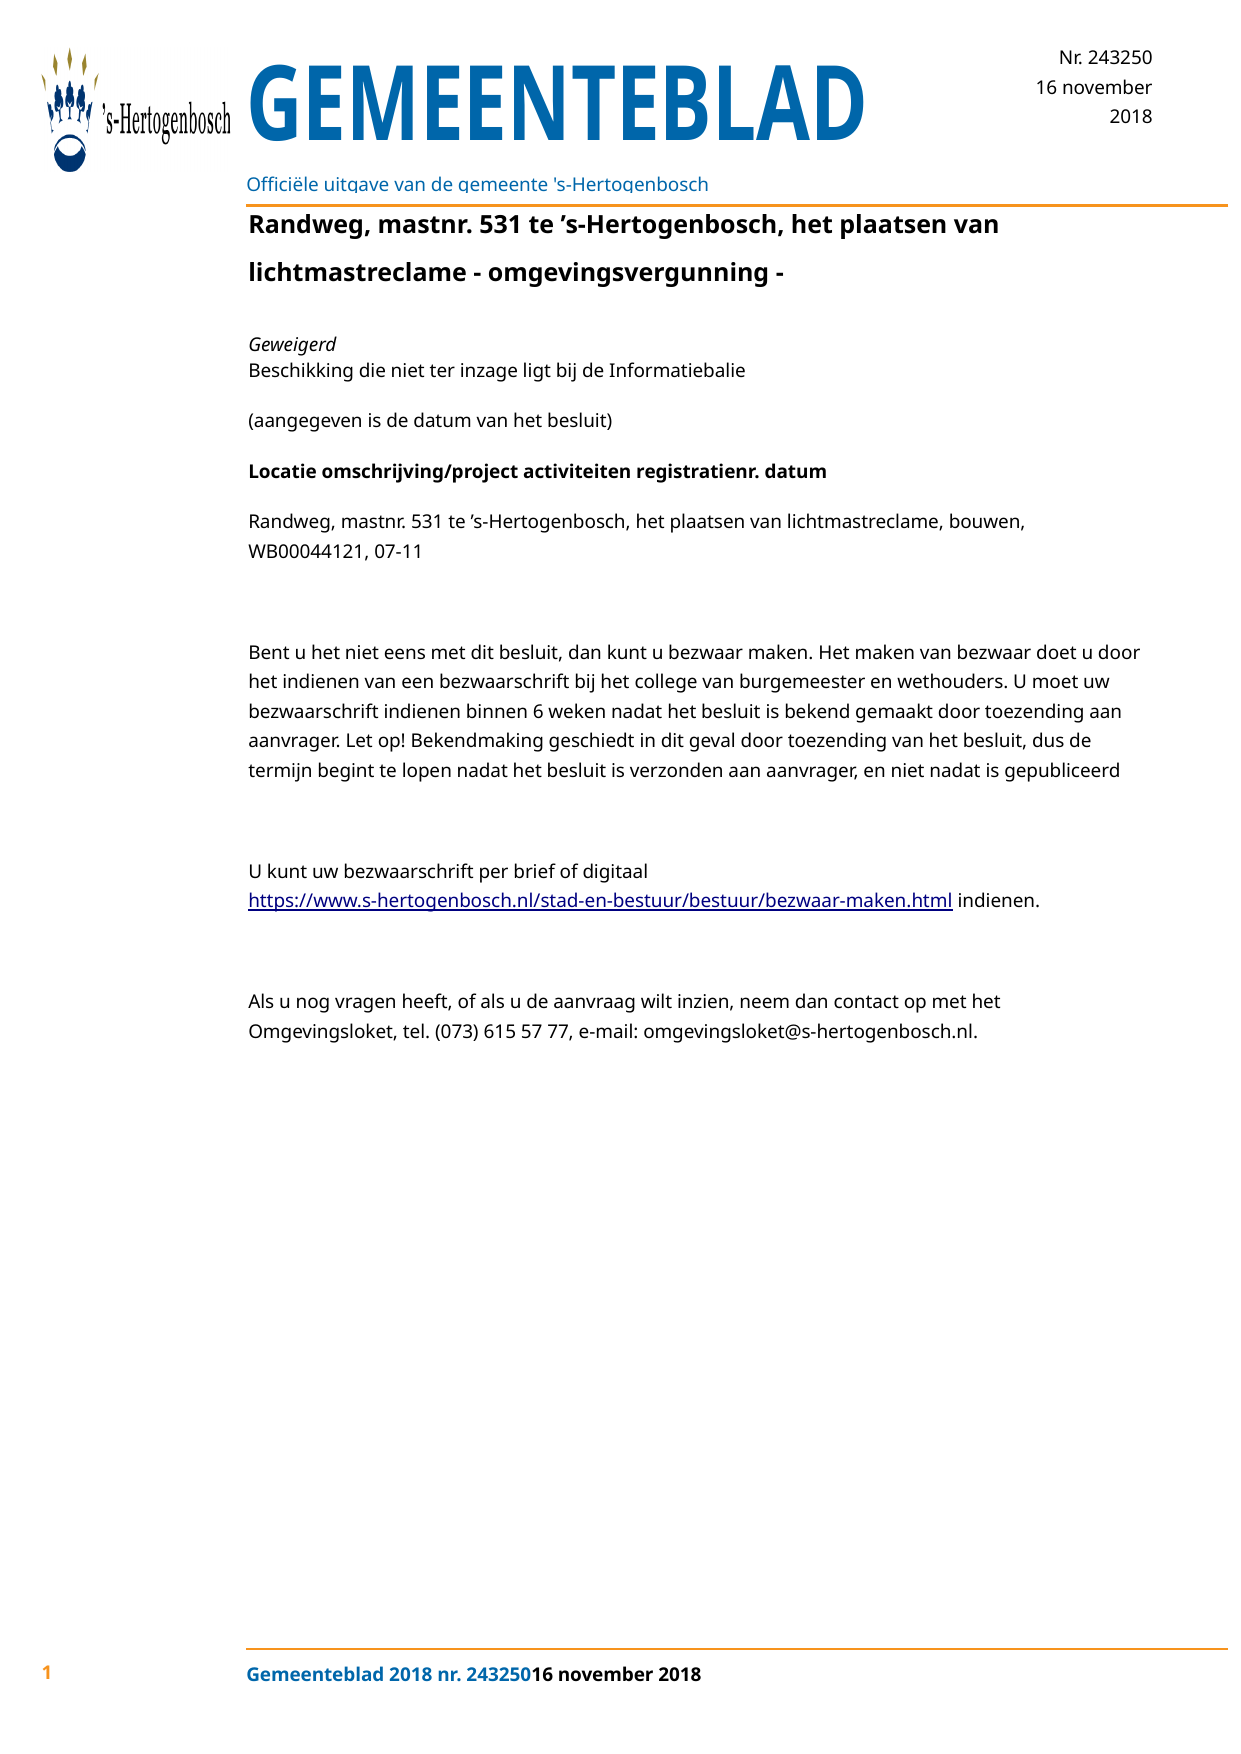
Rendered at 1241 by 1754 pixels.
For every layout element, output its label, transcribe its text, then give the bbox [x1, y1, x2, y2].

text Als u nog vragen heeft, of als u de aanvraag wilt inzien, neem dan contact op met het Omgevingsloket, tel. (073) 615 57 77, e-mail: omgevingsloket@s-hertogenbosch.nl. [248, 988, 1152, 1044]
text Randweg, mastnr. 531 te ’s-Hertogenbosch, het plaatsen van lichtmastreclame, bouwen, WB00044121, 07-11 [248, 508, 1152, 564]
text Geweigerd [248, 331, 1152, 357]
text Randweg, mastnr. 531 te ’s-Hertogenbosch, het plaatsen van lichtmastreclame - omgevingsvergunning - [248, 207, 1152, 288]
text U kunt uw bezwaarschrift per brief of digitaal https://www.s-hertogenbosch.nl/stad-en-bestuur/bestuur/bezwaar-maken.html indienen. [248, 858, 1152, 913]
text Beschikking die niet ter inzage ligt bij de Informatiebalie [248, 357, 1152, 383]
text Locatie omschrijving/project activiteiten registratienr. datum [248, 458, 1152, 484]
text (aangegeven is de datum van het besluit) [248, 408, 1152, 433]
picture [41, 47, 231, 172]
text Bent u het niet eens met dit besluit, dan kunt u bezwaar maken. Het maken van bezwaar doet u door het indienen van een bezwaarschrift bij het college van burgemeester en wethouders. U moet uw bezwaarschrift indienen binnen 6 weken nadat het besluit is bekend gemaakt door toezending aan aanvrager. Let op! Bekendmaking geschiedt in dit geval door toezending van het besluit, dus de termijn begint te lopen nadat het besluit is verzonden aan aanvrager, en niet nadat is gepubliceerd [248, 639, 1152, 783]
